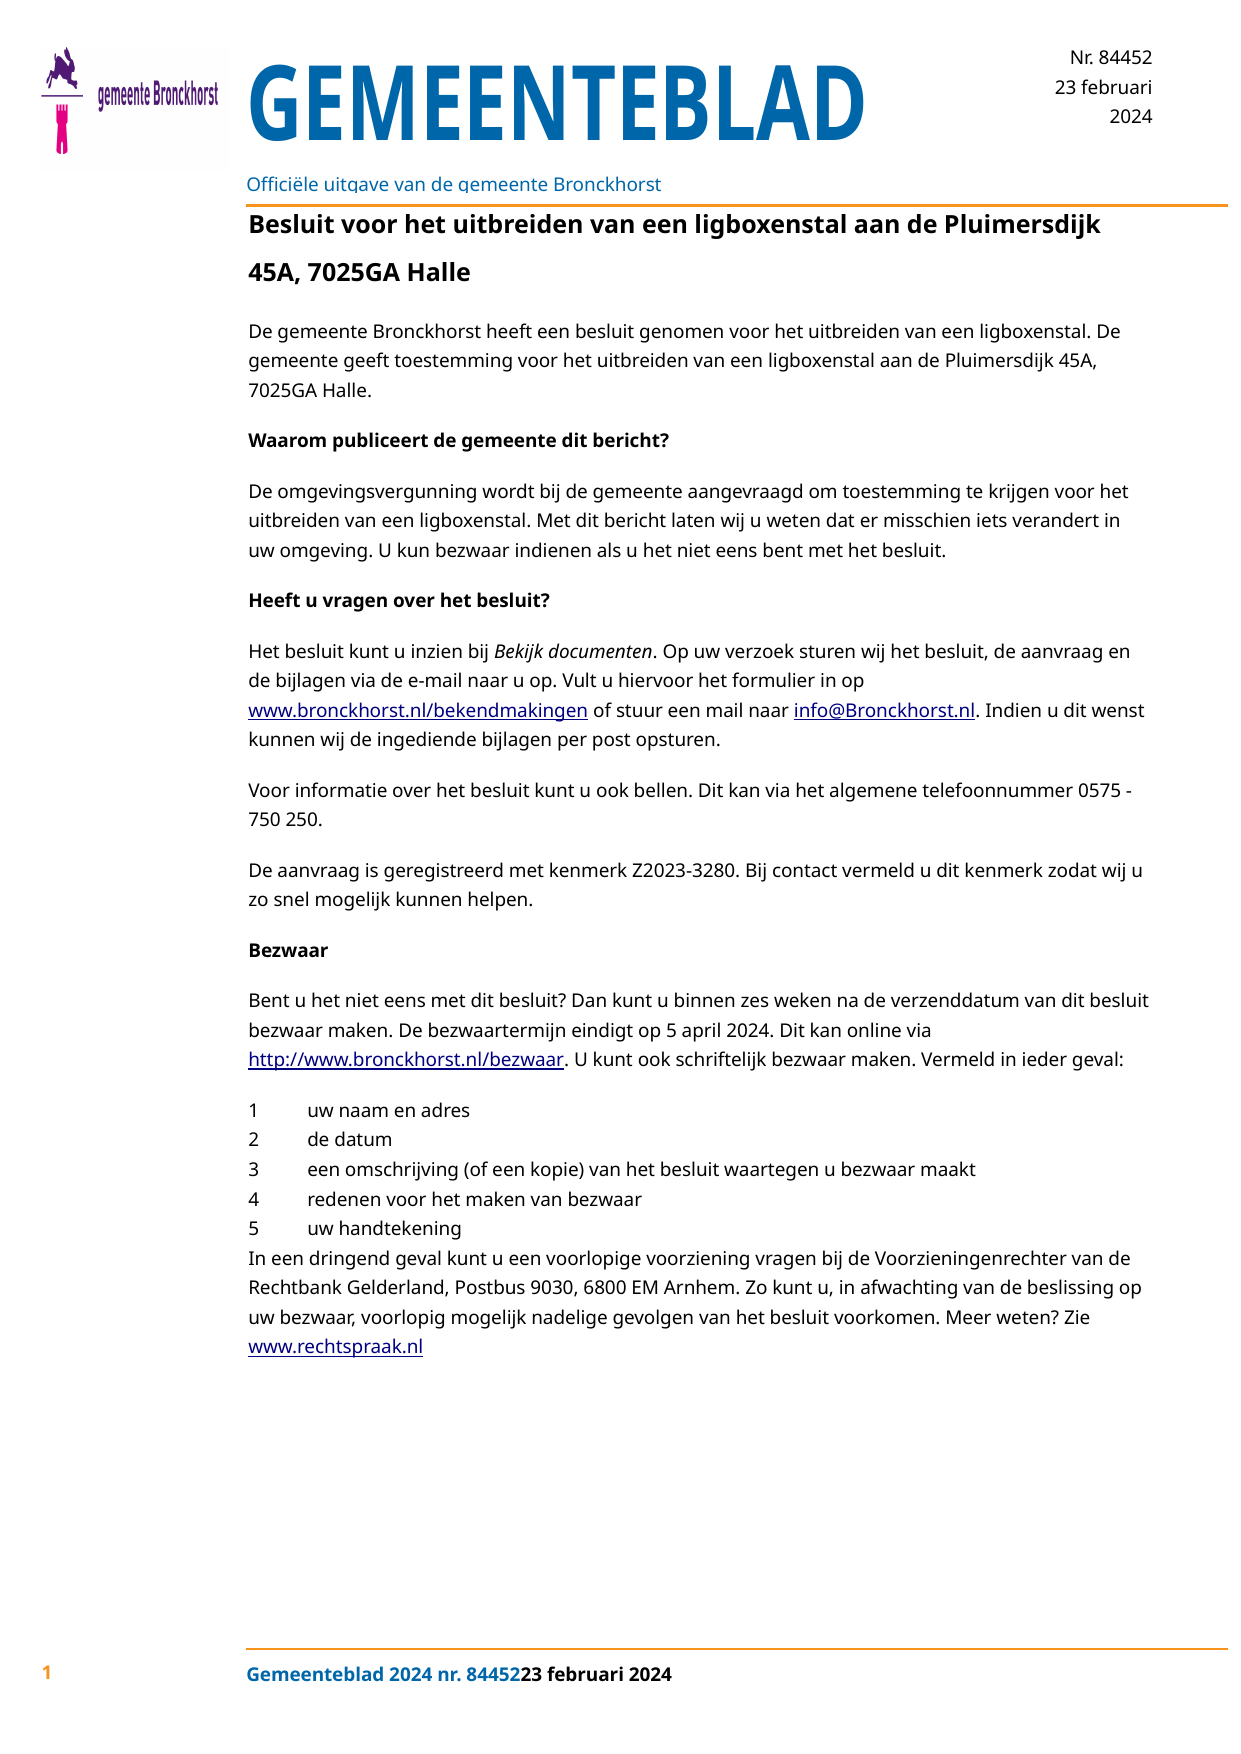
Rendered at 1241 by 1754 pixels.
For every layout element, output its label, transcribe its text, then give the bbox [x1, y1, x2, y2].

list uw naam en adres [248, 1097, 1152, 1123]
text Besluit voor het uitbreiden van een ligboxenstal aan de Pluimersdijk 45A, 7025GA Halle [248, 207, 1152, 288]
text Bent u het niet eens met dit besluit? Dan kunt u binnen zes weken na de verzenddatum van dit besluit bezwaar maken. De bezwaartermijn eindigt op 5 april 2024. Dit kan online via http://www.bronckhorst.nl/bezwaar. U kunt ook schriftelijk bezwaar maken. Vermeld in ieder geval: [248, 987, 1152, 1072]
text De gemeente Bronckhorst heeft een besluit genomen voor het uitbreiden van een ligboxenstal. De gemeente geeft toestemming voor het uitbreiden van een ligboxenstal aan de Pluimersdijk 45A, 7025GA Halle. [248, 318, 1152, 403]
text Waarom publiceert de gemeente dit bericht? [248, 427, 1152, 453]
text Heeft u vragen over het besluit? [248, 587, 1152, 613]
text Voor informatie over het besluit kunt u ook bellen. Dit kan via het algemene telefoonnummer 0575 - 750 250. [248, 777, 1152, 832]
text Het besluit kunt u inzien bij Bekijk documenten. Op uw verzoek sturen wij het besluit, de aanvraag en de bijlagen via de e-mail naar u op. Vult u hiervoor het formulier in op www.bronckhorst.nl/bekendmakingen of stuur een mail naar info@Bronckhorst.nl. Indien u dit wenst kunnen wij de ingediende bijlagen per post opsturen. [248, 638, 1152, 752]
text Bezwaar [248, 937, 1152, 963]
text In een dringend geval kunt u een voorlopige voorziening vragen bij de Voorzieningenrechter van de Rechtbank Gelderland, Postbus 9030, 6800 EM Arnhem. Zo kunt u, in afwachting van de beslissing op uw bezwaar, voorlopig mogelijk nadelige gevolgen van het besluit voorkomen. Meer weten? Zie www.rechtspraak.nl [248, 1245, 1152, 1359]
picture [41, 47, 231, 172]
list redenen voor het maken van bezwaar [248, 1186, 1152, 1212]
text De aanvraag is geregistreerd met kenmerk Z2023-3280. Bij contact vermeld u dit kenmerk zodat wij u zo snel mogelijk kunnen helpen. [248, 857, 1152, 912]
list de datum [248, 1127, 1152, 1152]
list een omschrijving (of een kopie) van het besluit waartegen u bezwaar maakt [248, 1156, 1152, 1182]
list uw handtekening [248, 1215, 1152, 1241]
text De omgevingsvergunning wordt bij de gemeente aangevraagd om toestemming te krijgen voor het uitbreiden van een ligboxenstal. Met dit bericht laten wij u weten dat er misschien iets verandert in uw omgeving. U kun bezwaar indienen als u het niet eens bent met het besluit. [248, 478, 1152, 563]
